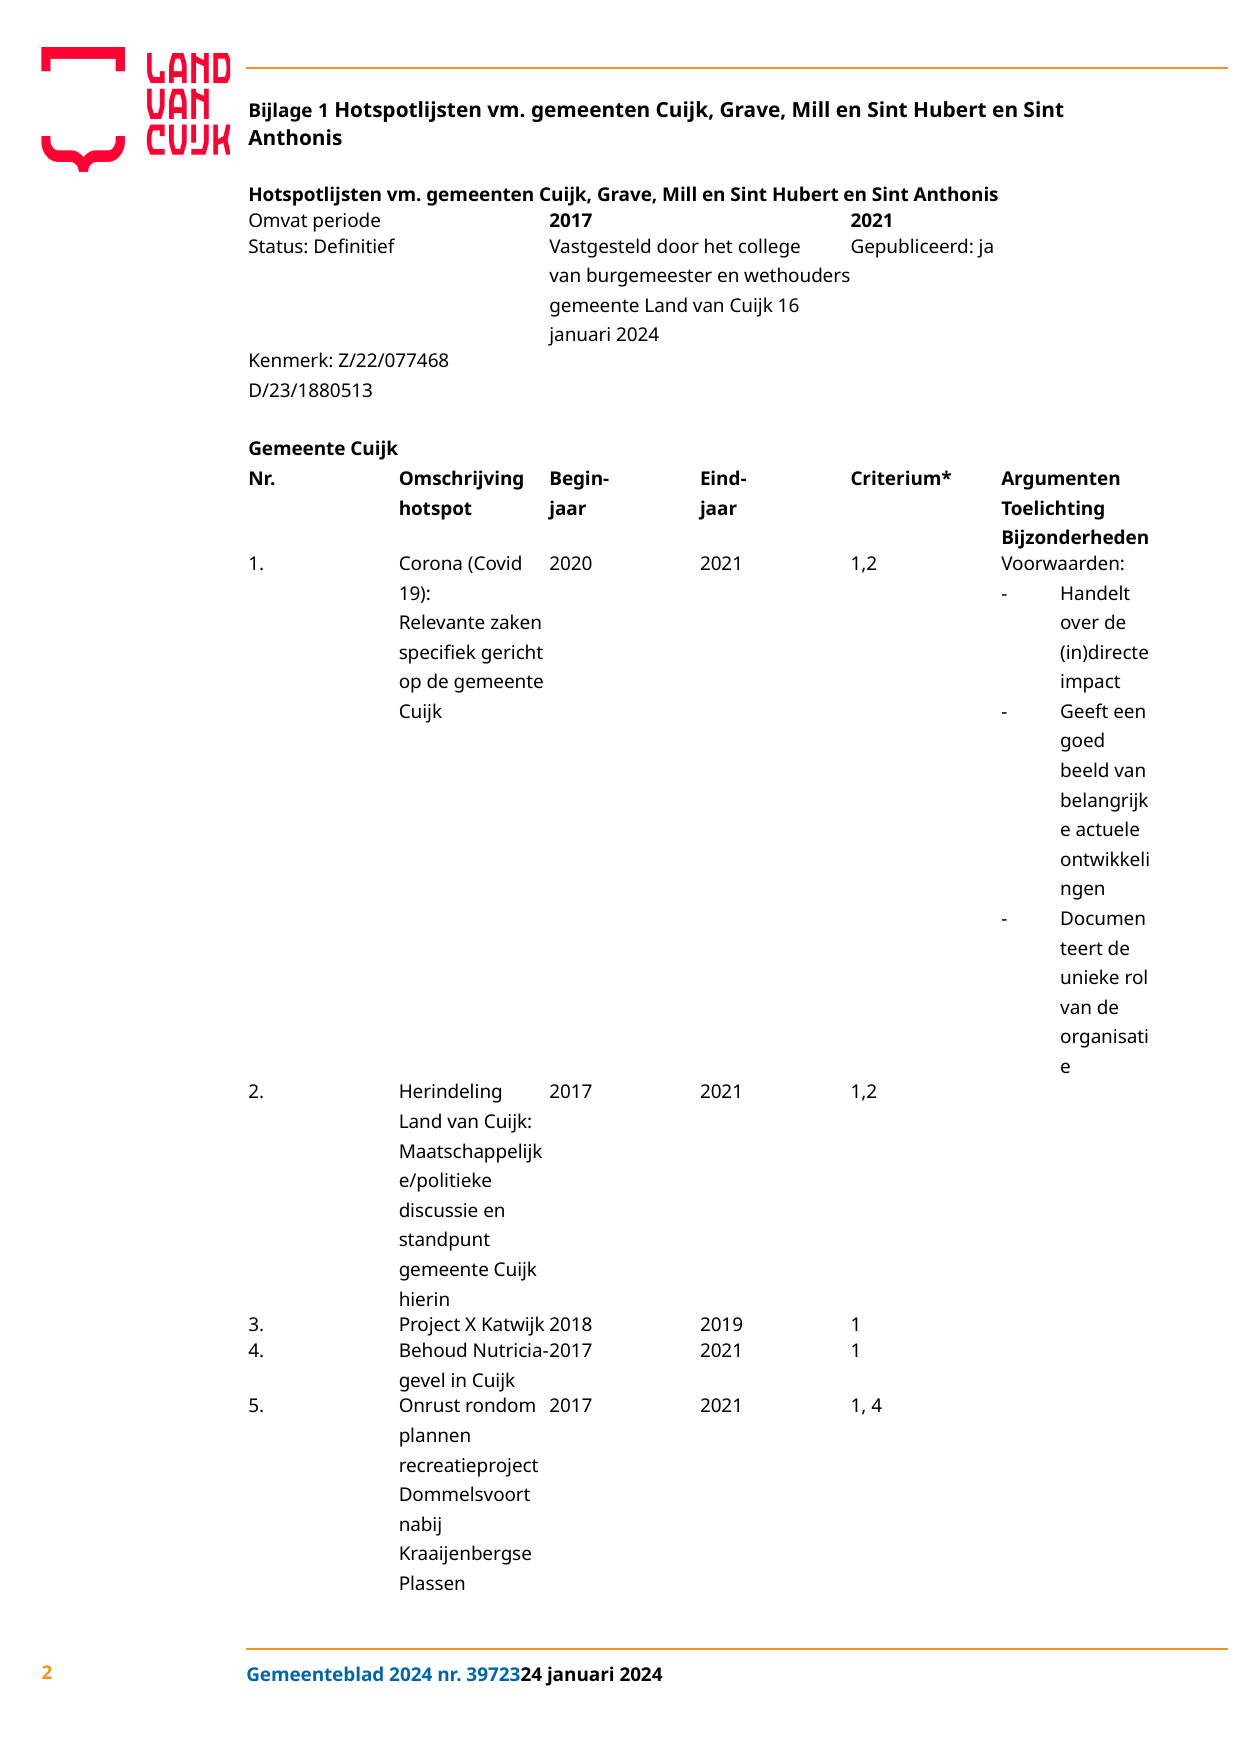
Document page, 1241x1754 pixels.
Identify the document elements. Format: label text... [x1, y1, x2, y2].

picture [41, 47, 231, 172]
text Gemeente Cuijk [248, 436, 1152, 461]
table_cell [549, 348, 850, 403]
table_cell 1 [850, 1337, 1001, 1393]
table_cell Vastgesteld door het college van burgemeester en wethouders gemeente Land van Cuijk 16 januari 2024 [549, 233, 850, 347]
table_cell 1,2 [850, 550, 1001, 1079]
table_cell [1001, 1337, 1152, 1393]
table_cell 2017 [549, 1079, 700, 1312]
text Bijlage 1 Hotspotlijsten vm. gemeenten Cuijk, Grave, Mill en Sint Hubert en Sint Anthonis [248, 95, 1152, 152]
table_cell Project X Katwijk [399, 1312, 549, 1337]
table_header Criterium* [850, 465, 1001, 550]
table_header Hotspotlijsten vm. gemeenten Cuijk, Grave, Mill en Sint Hubert en Sint Anthonis [248, 181, 1152, 207]
table_cell Gepubliceerd: ja [850, 233, 1152, 347]
table_header Eind- jaar [700, 465, 850, 550]
table_cell 3. [248, 1312, 398, 1337]
table_cell Herindeling Land van Cuijk: Maatschappelijke/politieke discussie en standpunt gemeente Cuijk hierin [399, 1079, 549, 1312]
table_cell [1001, 1312, 1152, 1337]
table_header Nr. [248, 465, 398, 550]
table_cell Voorwaarden: Handelt over de (in)directe impact Geeft een goed beeld van belangrijke actuele ontwikkelingen Documenteert de unieke rol van de organisatie [1001, 550, 1152, 1079]
table_cell 1, 4 [850, 1393, 1001, 1596]
table_cell 2017 [549, 207, 850, 233]
table_cell 4. [248, 1337, 398, 1393]
table_cell 2017 [549, 1393, 700, 1596]
table_header Begin- jaar [549, 465, 700, 550]
table_cell 5. [248, 1393, 398, 1596]
table_cell 2021 [700, 1393, 850, 1596]
table_cell [850, 348, 1152, 403]
table_cell 2021 [850, 207, 1152, 233]
table_cell 2021 [700, 1079, 850, 1312]
table_cell 2018 [549, 1312, 700, 1337]
table_cell 1. [248, 550, 398, 1079]
table_cell 2021 [700, 1337, 850, 1393]
table_cell [1001, 1393, 1152, 1596]
table_cell 2. [248, 1079, 398, 1312]
table_cell Omvat periode [248, 207, 549, 233]
table_cell Onrust rondom plannen recreatieproject Dommelsvoort nabij Kraaijenbergse Plassen [399, 1393, 549, 1596]
table_cell Status: Definitief [248, 233, 549, 347]
table_cell 2021 [700, 550, 850, 1079]
table_header Omschrijving hotspot [399, 465, 549, 550]
table_cell [1001, 1079, 1152, 1312]
table_cell 1,2 [850, 1079, 1001, 1312]
table_cell Corona (Covid 19): Relevante zaken specifiek gericht op de gemeente Cuijk [399, 550, 549, 1079]
table_cell 1 [850, 1312, 1001, 1337]
table_cell Behoud Nutricia-gevel in Cuijk [399, 1337, 549, 1393]
table_cell 2019 [700, 1312, 850, 1337]
table_cell 2017 [549, 1337, 700, 1393]
table_cell Kenmerk: Z/22/077468 D/23/1880513 [248, 348, 549, 403]
table_cell 2020 [549, 550, 700, 1079]
table_header Argumenten Toelichting Bijzonderheden [1001, 465, 1152, 550]
